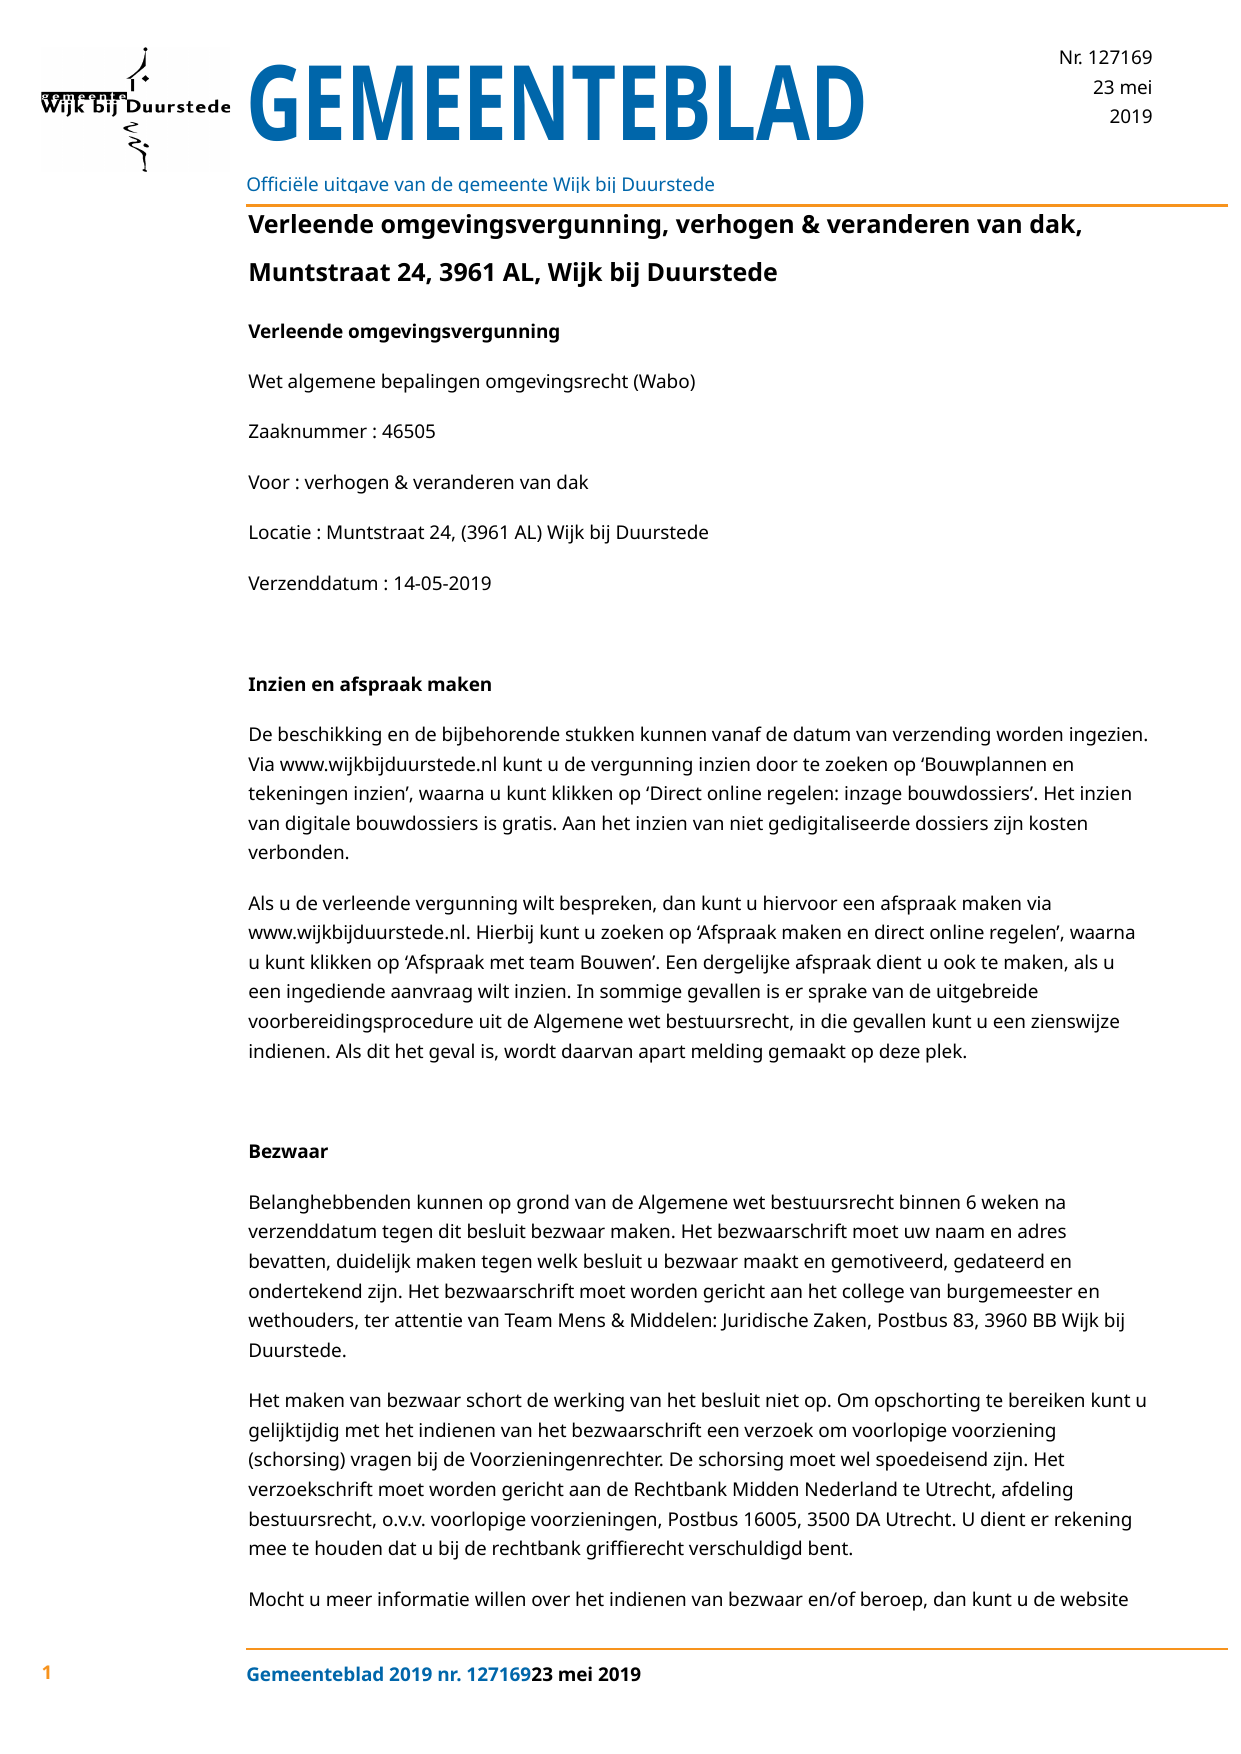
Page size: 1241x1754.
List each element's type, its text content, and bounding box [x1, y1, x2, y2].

picture [41, 47, 231, 172]
text Verzenddatum : 14-05-2019 [248, 570, 1152, 596]
text Bezwaar [248, 1139, 1152, 1164]
text Verleende omgevingsvergunning [248, 318, 1152, 344]
text Het maken van bezwaar schort de werking van het besluit niet op. Om opschorting te bereiken kunt u gelijktijdig met het indienen van het bezwaarschrift een verzoek om voorlopige voorziening (schorsing) vragen bij de Voorzieningenrechter. De schorsing moet wel spoedeisend zijn. Het verzoekschrift moet worden gericht aan de Rechtbank Midden Nederland te Utrecht, afdeling bestuursrecht, o.v.v. voorlopige voorzieningen, Postbus 16005, 3500 DA Utrecht. U dient er rekening mee te houden dat u bij de rechtbank griffierecht verschuldigd bent. [248, 1387, 1152, 1561]
text Verleende omgevingsvergunning, verhogen & veranderen van dak, Muntstraat 24, 3961 AL, Wijk bij Duurstede [248, 207, 1152, 288]
text Belanghebbenden kunnen op grond van de Algemene wet bestuursrecht binnen 6 weken na verzenddatum tegen dit besluit bezwaar maken. Het bezwaarschrift moet uw naam en adres bevatten, duidelijk maken tegen welk besluit u bezwaar maakt en gemotiveerd, gedateerd en ondertekend zijn. Het bezwaarschrift moet worden gericht aan het college van burgemeester en wethouders, ter attentie van Team Mens & Middelen: Juridische Zaken, Postbus 83, 3960 BB Wijk bij Duurstede. [248, 1189, 1152, 1363]
text Locatie : Muntstraat 24, (3961 AL) Wijk bij Duurstede [248, 519, 1152, 545]
text Inzien en afspraak maken [248, 671, 1152, 697]
text Als u de verleende vergunning wilt bespreken, dan kunt u hiervoor een afspraak maken via www.wijkbijduurstede.nl. Hierbij kunt u zoeken op ‘Afspraak maken en direct online regelen’, waarna u kunt klikken op ‘Afspraak met team Bouwen’. Een dergelijke afspraak dient u ook te maken, als u een ingediende aanvraag wilt inzien. In sommige gevallen is er sprake van de uitgebreide voorbereidingsprocedure uit de Algemene wet bestuursrecht, in die gevallen kunt u een zienswijze indienen. Als dit het geval is, wordt daarvan apart melding gemaakt op deze plek. [248, 890, 1152, 1064]
text Zaaknummer : 46505 [248, 419, 1152, 444]
text Voor : verhogen & veranderen van dak [248, 469, 1152, 495]
text Mocht u meer informatie willen over het indienen van bezwaar en/of beroep, dan kunt u de website [248, 1586, 1152, 1612]
text De beschikking en de bijbehorende stukken kunnen vanaf de datum van verzending worden ingezien. Via www.wijkbijduurstede.nl kunt u de vergunning inzien door te zoeken op ‘Bouwplannen en tekeningen inzien’, waarna u kunt klikken op ‘Direct online regelen: inzage bouwdossiers’. Het inzien van digitale bouwdossiers is gratis. Aan het inzien van niet gedigitaliseerde dossiers zijn kosten verbonden. [248, 721, 1152, 865]
text Wet algemene bepalingen omgevingsrecht (Wabo) [248, 368, 1152, 394]
